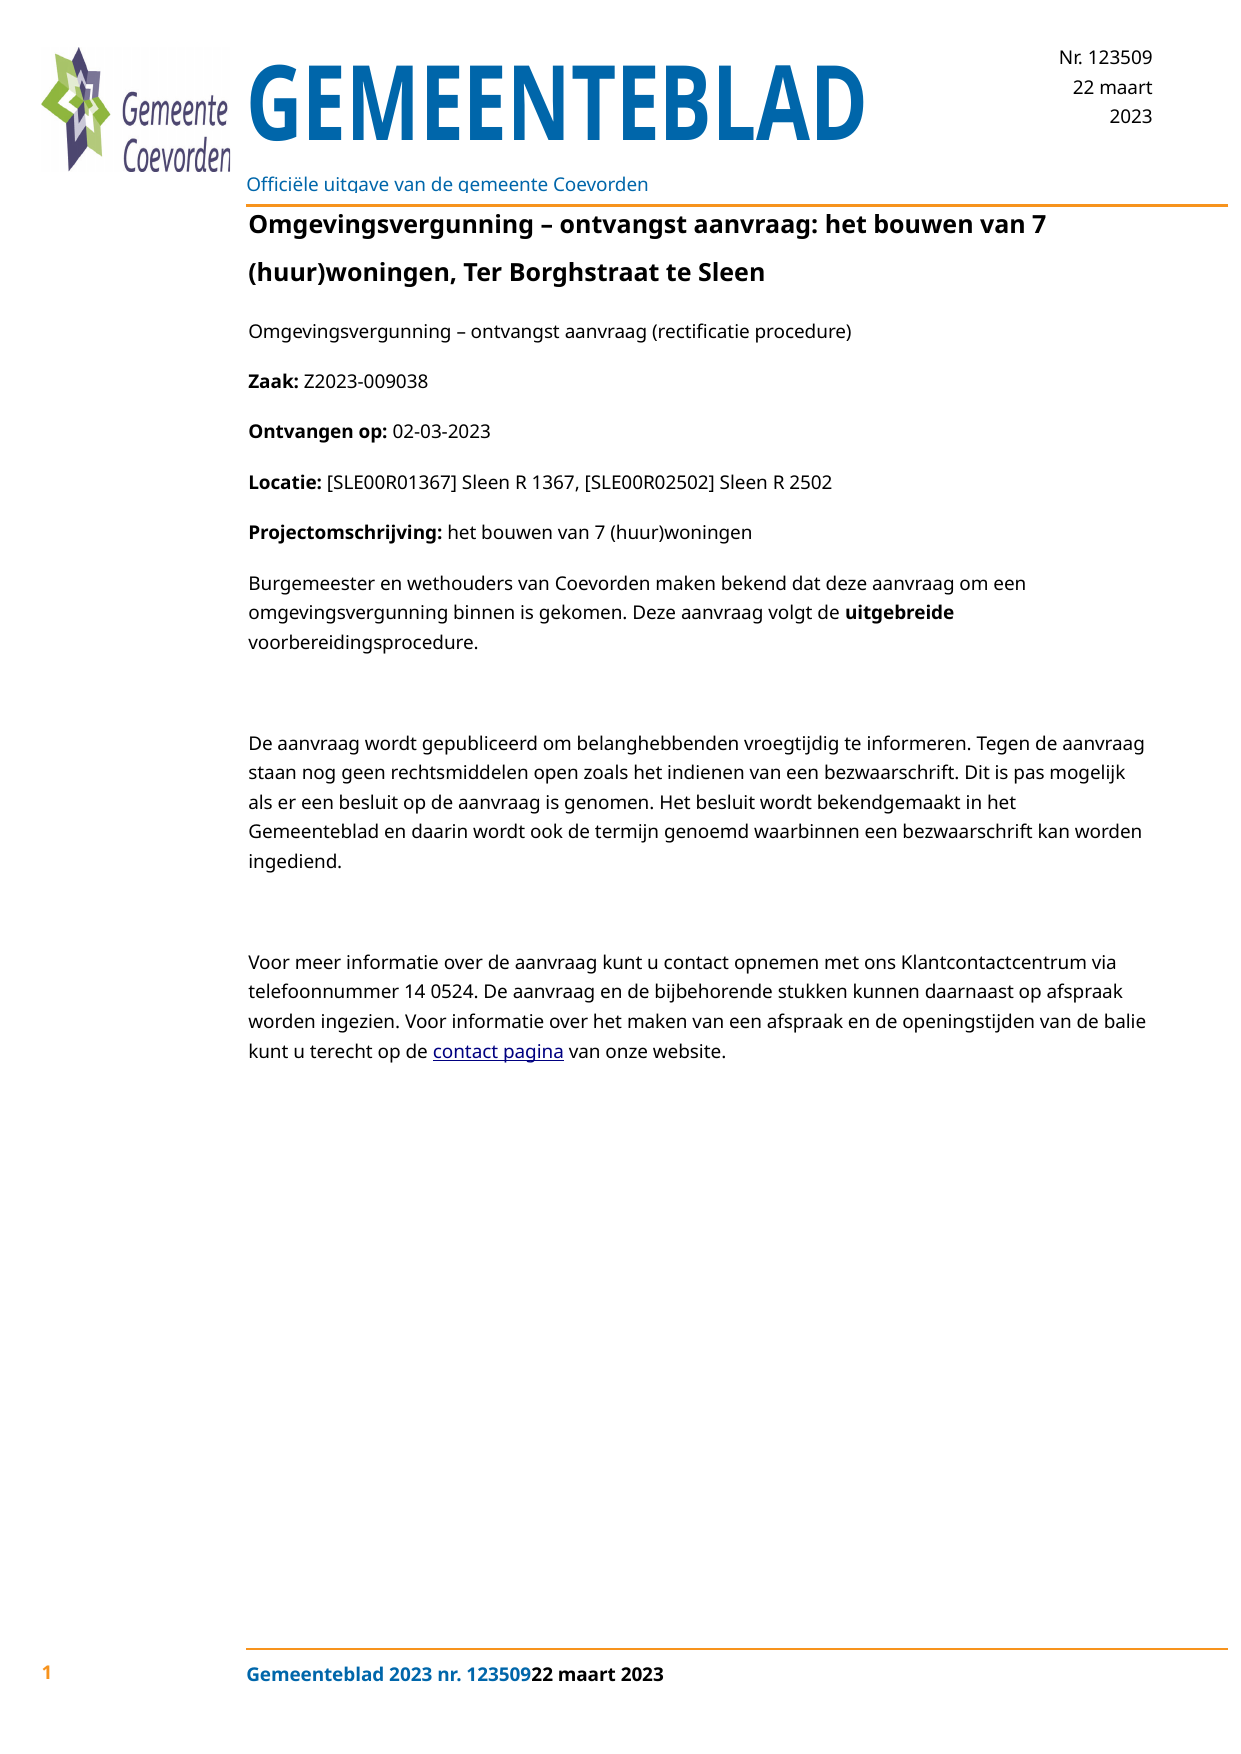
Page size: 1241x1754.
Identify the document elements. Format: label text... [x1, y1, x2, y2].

text Voor meer informatie over de aanvraag kunt u contact opnemen met ons Klantcontactcentrum via telefoonnummer 14 0524. De aanvraag en de bijbehorende stukken kunnen daarnaast op afspraak worden ingezien. Voor informatie over het maken van een afspraak en de openingstijden van de balie kunt u terecht op de contact pagina van onze website. [248, 949, 1152, 1064]
text De aanvraag wordt gepubliceerd om belanghebbenden vroegtijdig te informeren. Tegen de aanvraag staan nog geen rechtsmiddelen open zoals het indienen van een bezwaarschrift. Dit is pas mogelijk als er een besluit op de aanvraag is genomen. Het besluit wordt bekendgemaakt in het Gemeenteblad en daarin wordt ook de termijn genoemd waarbinnen een bezwaarschrift kan worden ingediend. [248, 730, 1152, 874]
text Burgemeester en wethouders van Coevorden maken bekend dat deze aanvraag om een omgevingsvergunning binnen is gekomen. Deze aanvraag volgt de uitgebreide voorbereidingsprocedure. [248, 570, 1152, 655]
text Ontvangen op: 02-03-2023 [248, 419, 1152, 444]
text Projectomschrijving: het bouwen van 7 (huur)woningen [248, 519, 1152, 545]
text Omgevingsvergunning – ontvangst aanvraag: het bouwen van 7 (huur)woningen, Ter Borghstraat te Sleen [248, 207, 1152, 288]
text Zaak: Z2023-009038 [248, 368, 1152, 394]
text Locatie: [SLE00R01367] Sleen R 1367, [SLE00R02502] Sleen R 2502 [248, 469, 1152, 495]
text Omgevingsvergunning – ontvangst aanvraag (rectificatie procedure) [248, 318, 1152, 344]
picture [41, 47, 231, 172]
